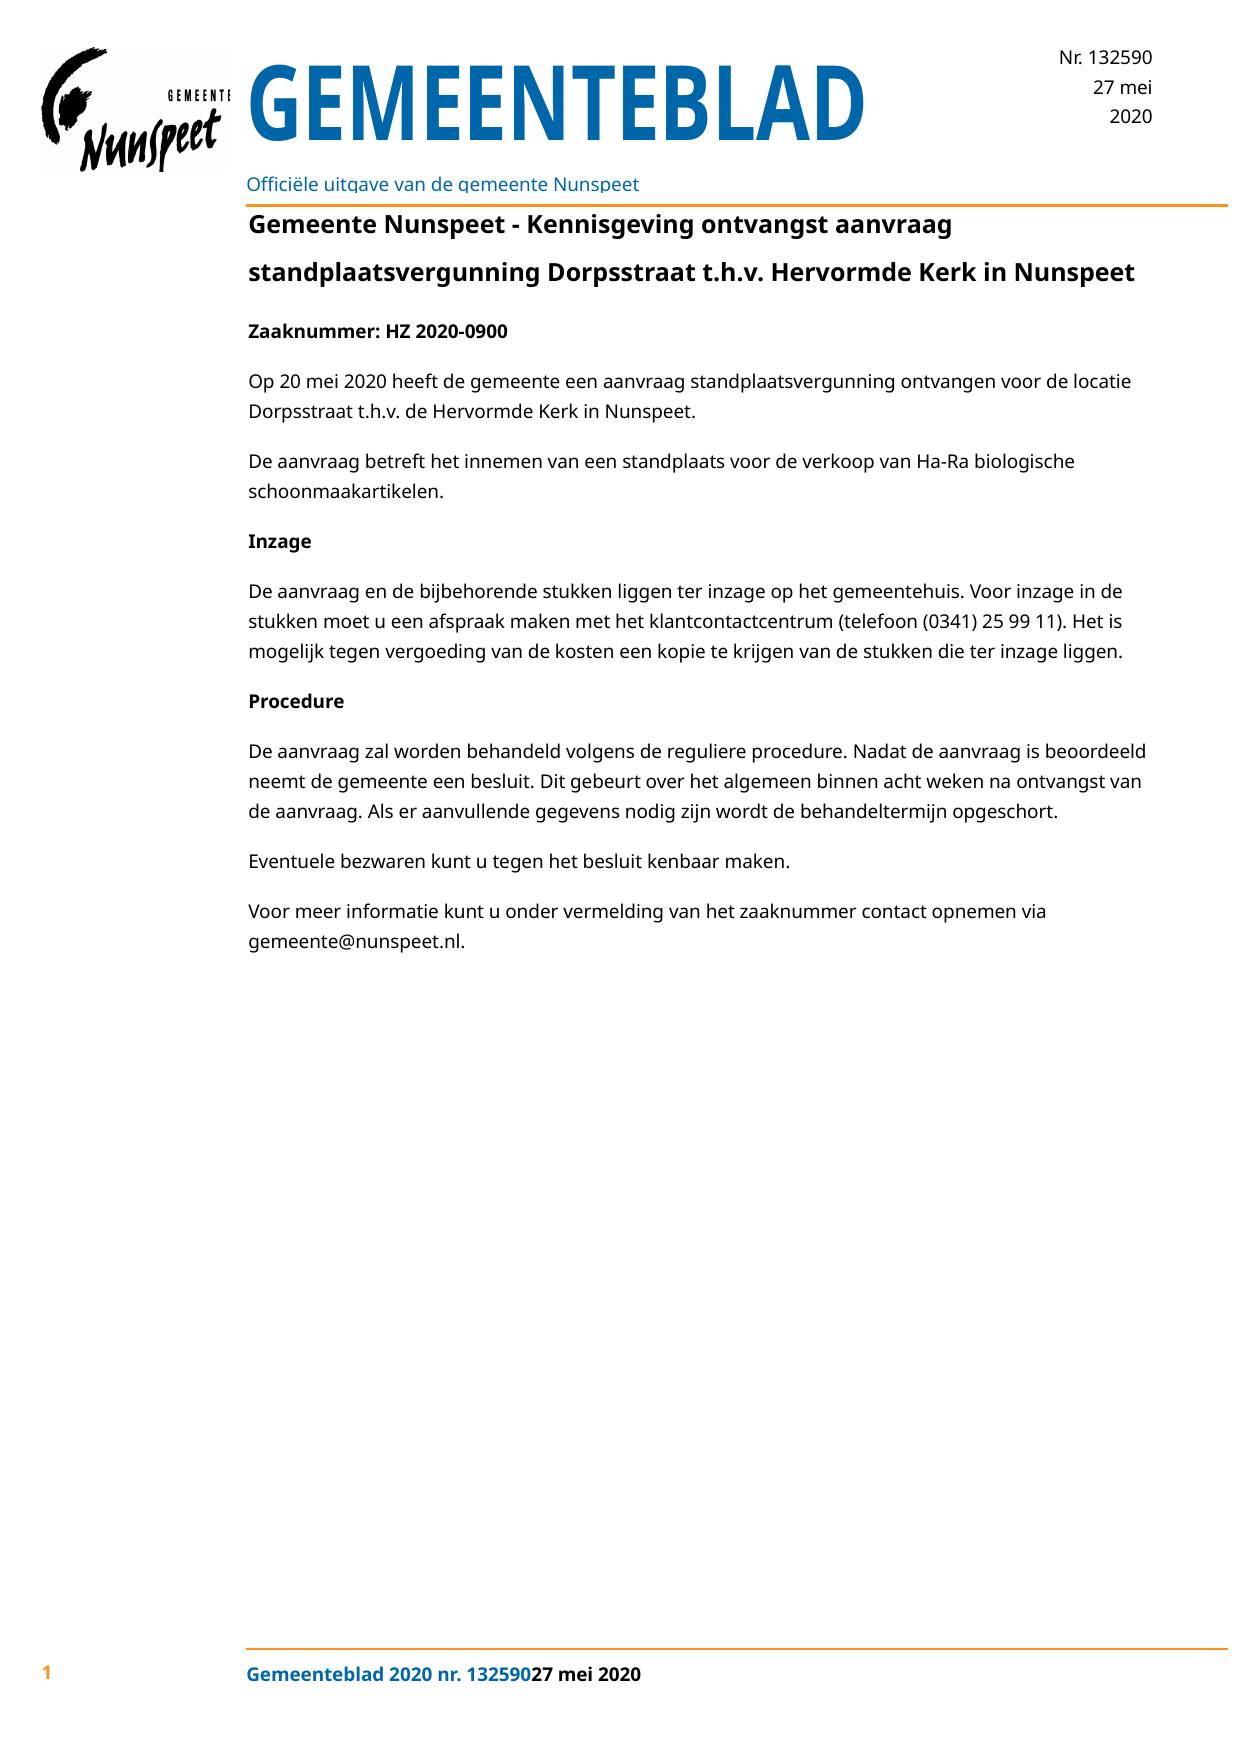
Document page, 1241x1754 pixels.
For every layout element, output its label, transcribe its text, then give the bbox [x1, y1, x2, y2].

text Eventuele bezwaren kunt u tegen het besluit kenbaar maken. [248, 848, 1152, 874]
text De aanvraag betreft het innemen van een standplaats voor de verkoop van Ha-Ra biologische schoonmaakartikelen. [248, 448, 1152, 504]
text Op 20 mei 2020 heeft de gemeente een aanvraag standplaatsvergunning ontvangen voor de locatie Dorpsstraat t.h.v. de Hervormde Kerk in Nunspeet. [248, 368, 1152, 424]
text De aanvraag en de bijbehorende stukken liggen ter inzage op het gemeentehuis. Voor inzage in de stukken moet u een afspraak maken met het klantcontactcentrum (telefoon (0341) 25 99 11). Het is mogelijk tegen vergoeding van de kosten een kopie te krijgen van de stukken die ter inzage liggen. [248, 579, 1152, 664]
text Zaaknummer: HZ 2020-0900 [248, 318, 1152, 344]
text De aanvraag zal worden behandeld volgens de reguliere procedure. Nadat de aanvraag is beoordeeld neemt de gemeente een besluit. Dit gebeurt over het algemeen binnen acht weken na ontvangst van de aanvraag. Als er aanvullende gegevens nodig zijn wordt de behandeltermijn opgeschort. [248, 739, 1152, 824]
text Procedure [248, 688, 1152, 714]
picture [41, 47, 231, 172]
text Voor meer informatie kunt u onder vermelding van het zaaknummer contact opnemen via gemeente@nunspeet.nl. [248, 899, 1152, 954]
text Gemeente Nunspeet - Kennisgeving ontvangst aanvraag standplaatsvergunning Dorpsstraat t.h.v. Hervormde Kerk in Nunspeet [248, 207, 1152, 288]
text Inzage [248, 528, 1152, 554]
